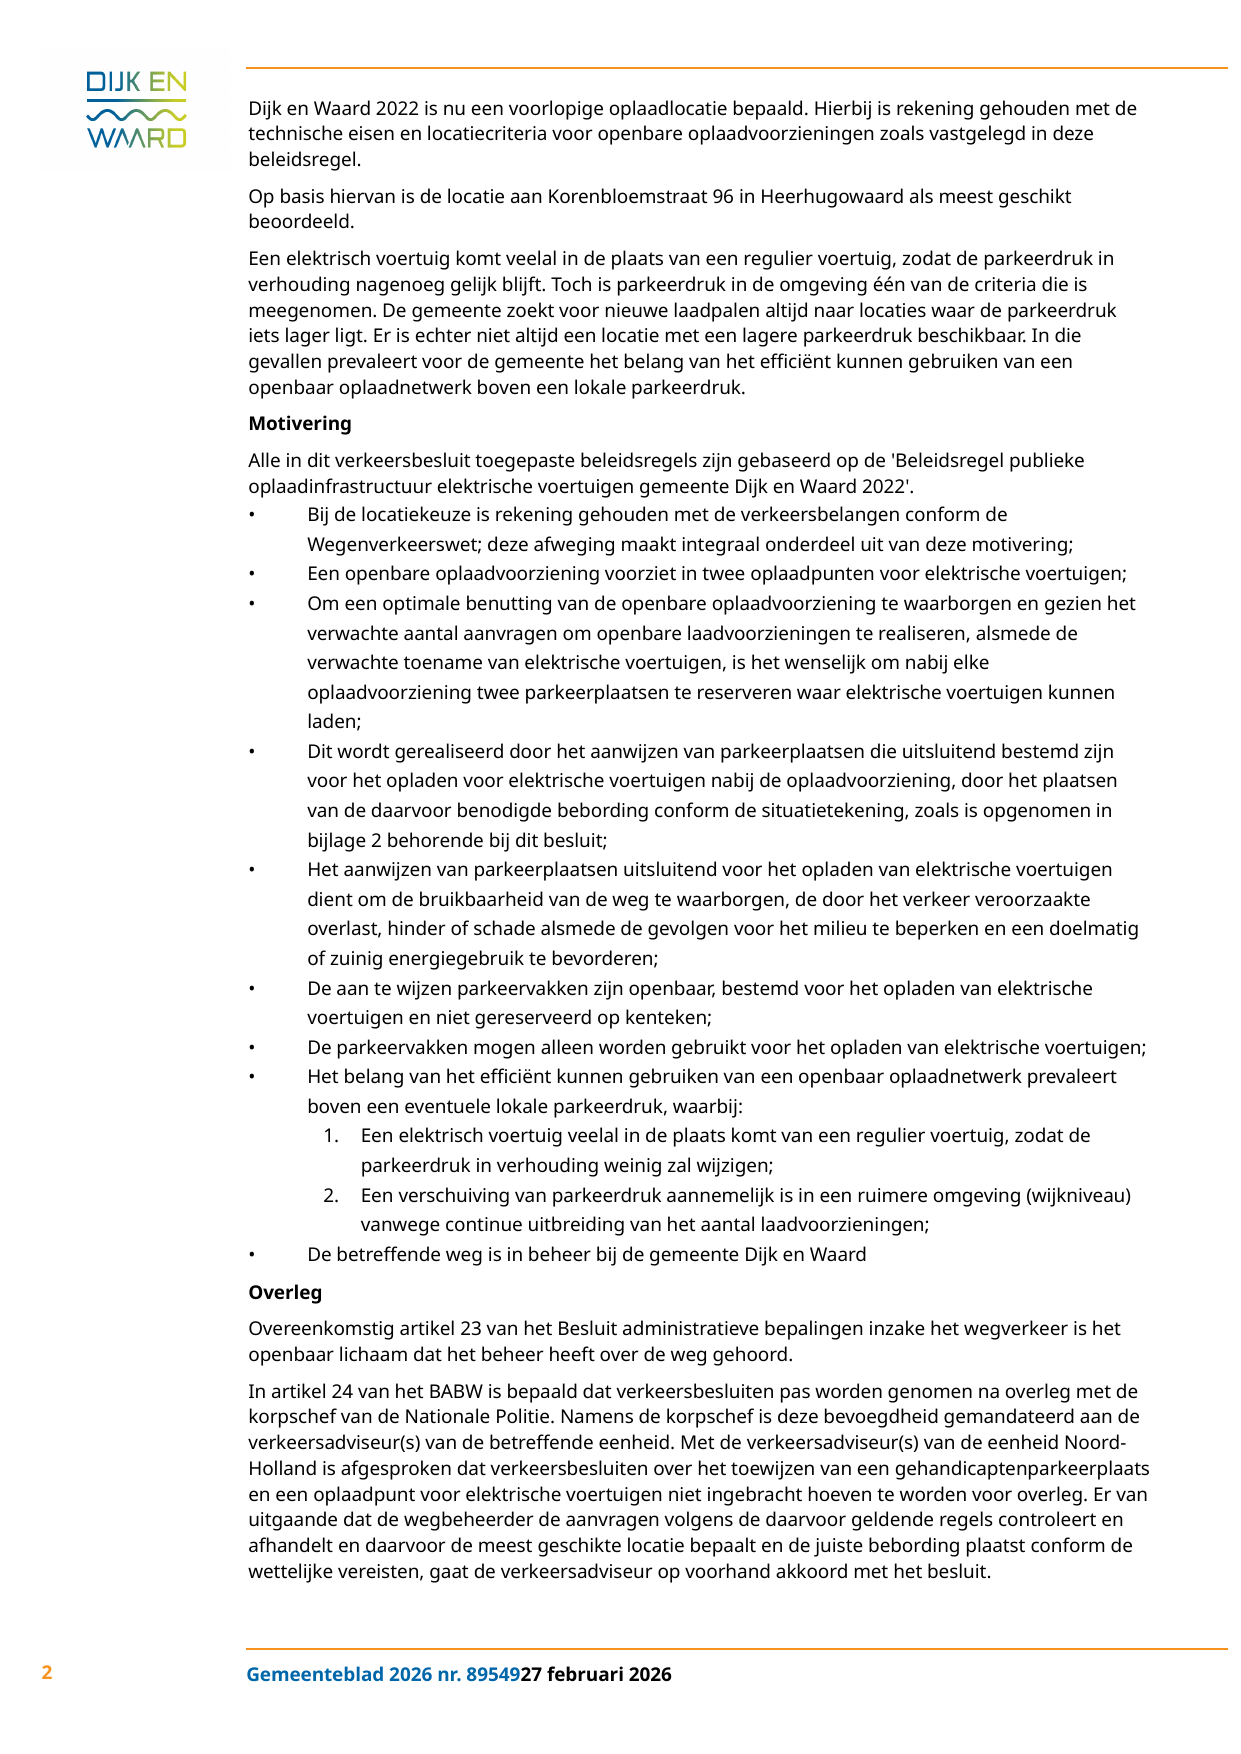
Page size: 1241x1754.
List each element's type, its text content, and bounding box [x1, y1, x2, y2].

text Motivering [248, 411, 1152, 436]
text Dijk en Waard 2022 is nu een voorlopige oplaadlocatie bepaald. Hierbij is rekening gehouden met de technische eisen en locatiecriteria voor openbare oplaadvoorzieningen zoals vastgelegd in deze beleidsregel. [248, 95, 1152, 172]
text Overeenkomstig artikel 23 van het Besluit administratieve bepalingen inzake het wegverkeer is het openbaar lichaam dat het beheer heeft over de weg gehoord. [248, 1316, 1152, 1367]
list Een openbare oplaadvoorziening voorziet in twee oplaadpunten voor elektrische voertuigen; [248, 561, 1152, 586]
list Een verschuiving van parkeerdruk aannemelijk is in een ruimere omgeving (wijkniveau) vanwege continue uitbreiding van het aantal laadvoorzieningen; [323, 1182, 1152, 1237]
list De parkeervakken mogen alleen worden gebruikt voor het opladen van elektrische voertuigen; [248, 1034, 1152, 1059]
text Een elektrisch voertuig komt veelal in de plaats van een regulier voertuig, zodat de parkeerdruk in verhouding nagenoeg gelijk blijft. Toch is parkeerdruk in de omgeving één van de criteria die is meegenomen. De gemeente zoekt voor nieuwe laadpalen altijd naar locaties waar de parkeerdruk iets lager ligt. Er is echter niet altijd een locatie met een lagere parkeerdruk beschikbaar. In die gevallen prevaleert voor de gemeente het belang van het efficiënt kunnen gebruiken van een openbaar oplaadnetwerk boven een lokale parkeerdruk. [248, 245, 1152, 400]
picture [41, 47, 231, 172]
list Om een optimale benutting van de openbare oplaadvoorziening te waarborgen en gezien het verwachte aantal aanvragen om openbare laadvoorzieningen te realiseren, alsmede de verwachte toename van elektrische voertuigen, is het wenselijk om nabij elke oplaadvoorziening twee parkeerplaatsen te reserveren waar elektrische voertuigen kunnen laden; [248, 590, 1152, 734]
list Een elektrisch voertuig veelal in de plaats komt van een regulier voertuig, zodat de parkeerdruk in verhouding weinig zal wijzigen; [323, 1123, 1152, 1178]
list De aan te wijzen parkeervakken zijn openbaar, bestemd voor het opladen van elektrische voertuigen en niet gereserveerd op kenteken; [248, 975, 1152, 1030]
text Overleg [248, 1279, 1152, 1304]
list Het belang van het efficiënt kunnen gebruiken van een openbaar oplaadnetwerk prevaleert boven een eventuele lokale parkeerdruk, waarbij: [248, 1063, 1152, 1119]
list De betreffende weg is in beheer bij de gemeente Dijk en Waard [248, 1241, 1152, 1267]
list Dit wordt gerealiseerd door het aanwijzen van parkeerplaatsen die uitsluitend bestemd zijn voor het opladen voor elektrische voertuigen nabij de oplaadvoorziening, door het plaatsen van de daarvoor benodigde bebording conform de situatietekening, zoals is opgenomen in bijlage 2 behorende bij dit besluit; [248, 738, 1152, 852]
list Bij de locatiekeuze is rekening gehouden met de verkeersbelangen conform de Wegenverkeerswet; deze afweging maakt integraal onderdeel uit van deze motivering; [248, 501, 1152, 557]
list Het aanwijzen van parkeerplaatsen uitsluitend voor het opladen van elektrische voertuigen dient om de bruikbaarheid van de weg te waarborgen, de door het verkeer veroorzaakte overlast, hinder of schade alsmede de gevolgen voor het milieu te beperken en een doelmatig of zuinig energiegebruik te bevorderen; [248, 856, 1152, 971]
text In artikel 24 van het BABW is bepaald dat verkeersbesluiten pas worden genomen na overleg met de korpschef van de Nationale Politie. Namens de korpschef is deze bevoegdheid gemandateerd aan de verkeersadviseur(s) van de betreffende eenheid. Met de verkeersadviseur(s) van de eenheid Noord-Holland is afgesproken dat verkeersbesluiten over het toewijzen van een gehandicaptenparkeerplaats en een oplaadpunt voor elektrische voertuigen niet ingebracht hoeven te worden voor overleg. Er van uitgaande dat de wegbeheerder de aanvragen volgens de daarvoor geldende regels controleert en afhandelt en daarvoor de meest geschikte locatie bepaalt en de juiste bebording plaatst conform de wettelijke vereisten, gaat de verkeersadviseur op voorhand akkoord met het besluit. [248, 1378, 1152, 1584]
text Alle in dit verkeersbesluit toegepaste beleidsregels zijn gebaseerd op de 'Beleidsregel publieke oplaadinfrastructuur elektrische voertuigen gemeente Dijk en Waard 2022'. [248, 447, 1152, 499]
text Op basis hiervan is de locatie aan Korenbloemstraat 96 in Heerhugowaard als meest geschikt beoordeeld. [248, 183, 1152, 234]
